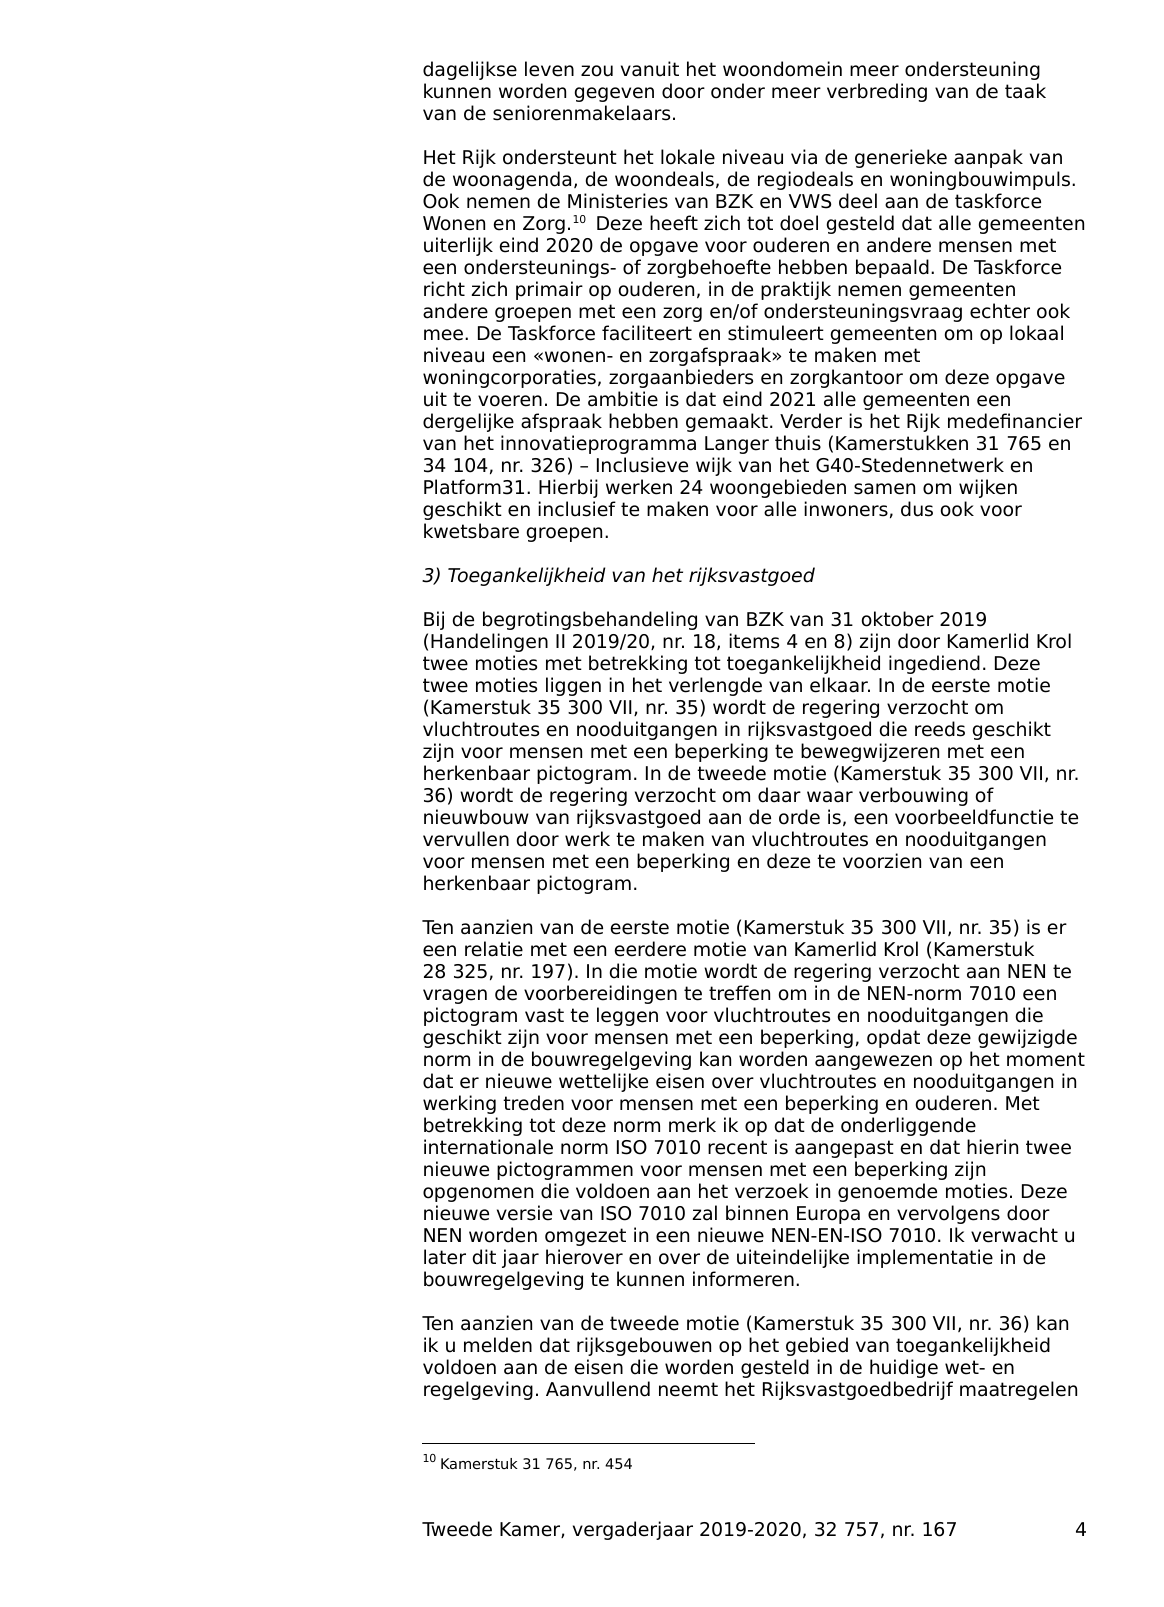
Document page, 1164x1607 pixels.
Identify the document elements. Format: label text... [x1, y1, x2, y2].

text Bij de begrotingsbehandeling van BZK van 31 oktober 2019 (Handelingen II 2019/20, nr. 18, items 4 en 8) zijn door Kamerlid Krol twee moties met betrekking tot toegankelijkheid ingediend. Deze twee moties liggen in het verlengde van elkaar. In de eerste motie (Kamerstuk 35 300 VII, nr. 35) wordt de regering verzocht om vluchtroutes en nooduitgangen in rijksvastgoed die reeds geschikt zijn voor mensen met een beperking te bewegwijzeren met een herkenbaar pictogram. In de tweede motie (Kamerstuk 35 300 VII, nr. 36) wordt de regering verzocht om daar waar verbouwing of nieuwbouw van rijksvastgoed aan de orde is, een voorbeeldfunctie te vervullen door werk te maken van vluchtroutes en nooduitgangen voor mensen met een beperking en deze te voorzien van een herkenbaar pictogram. [422, 609, 1087, 895]
text dagelijkse leven zou vanuit het woondomein meer ondersteuning kunnen worden gegeven door onder meer verbreding van de taak van de seniorenmakelaars. [422, 59, 1087, 125]
text Ten aanzien van de eerste motie (Kamerstuk 35 300 VII, nr. 35) is er een relatie met een eerdere motie van Kamerlid Krol (Kamerstuk 28 325, nr. 197). In die motie wordt de regering verzocht aan NEN te vragen de voorbereidingen te treffen om in de NEN-norm 7010 een pictogram vast te leggen voor vluchtroutes en nooduitgangen die geschikt zijn voor mensen met een beperking, opdat deze gewijzigde norm in de bouwregelgeving kan worden aangewezen op het moment dat er nieuwe wettelijke eisen over vluchtroutes en nooduitgangen in werking treden voor mensen met een beperking en ouderen. Met betrekking tot deze norm merk ik op dat de onderliggende internationale norm ISO 7010 recent is aangepast en dat hierin twee nieuwe pictogrammen voor mensen met een beperking zijn opgenomen die voldoen aan het verzoek in genoemde moties. Deze nieuwe versie van ISO 7010 zal binnen Europa en vervolgens door NEN worden omgezet in een nieuwe NEN-EN-ISO 7010. Ik verwacht u later dit jaar hierover en over de uiteindelijke implementatie in de bouwregelgeving te kunnen informeren. [422, 917, 1087, 1291]
text Ten aanzien van de tweede motie (Kamerstuk 35 300 VII, nr. 36) kan ik u melden dat rijksgebouwen op het gebied van toegankelijkheid voldoen aan de eisen die worden gesteld in de huidige wet- en regelgeving. Aanvullend neemt het Rijksvastgoedbedrijf maatregelen [422, 1313, 1087, 1401]
subtitle 3) Toegankelijkheid van het rijksvastgoed [422, 565, 1087, 587]
text Het Rijk ondersteunt het lokale niveau via de generieke aanpak van de woonagenda, de woondeals, de regiodeals en woningbouwimpuls. Ook nemen de Ministeries van BZK en VWS deel aan de taskforce Wonen en Zorg. Deze heeft zich tot doel gesteld dat alle gemeenten uiterlijk eind 2020 de opgave voor ouderen en andere mensen met een ondersteunings- of zorgbehoefte hebben bepaald. De Taskforce richt zich primair op ouderen, in de praktijk nemen gemeenten andere groepen met een zorg en/of ondersteuningsvraag echter ook mee. De Taskforce faciliteert en stimuleert gemeenten om op lokaal niveau een «wonen- en zorgafspraak» te maken met woningcorporaties, zorgaanbieders en zorgkantoor om deze opgave uit te voeren. De ambitie is dat eind 2021 alle gemeenten een dergelijke afspraak hebben gemaakt. Verder is het Rijk medefinancier van het innovatieprogramma Langer thuis (Kamerstukken 31 765 en 34 104, nr. 326) – Inclusieve wijk van het G40-Stedennetwerk en Platform31. Hierbij werken 24 woongebieden samen om wijken geschikt en inclusief te maken voor alle inwoners, dus ook voor kwetsbare groepen. [422, 147, 1087, 543]
text Kamerstuk 31 765, nr. 454 [422, 1452, 1087, 1474]
